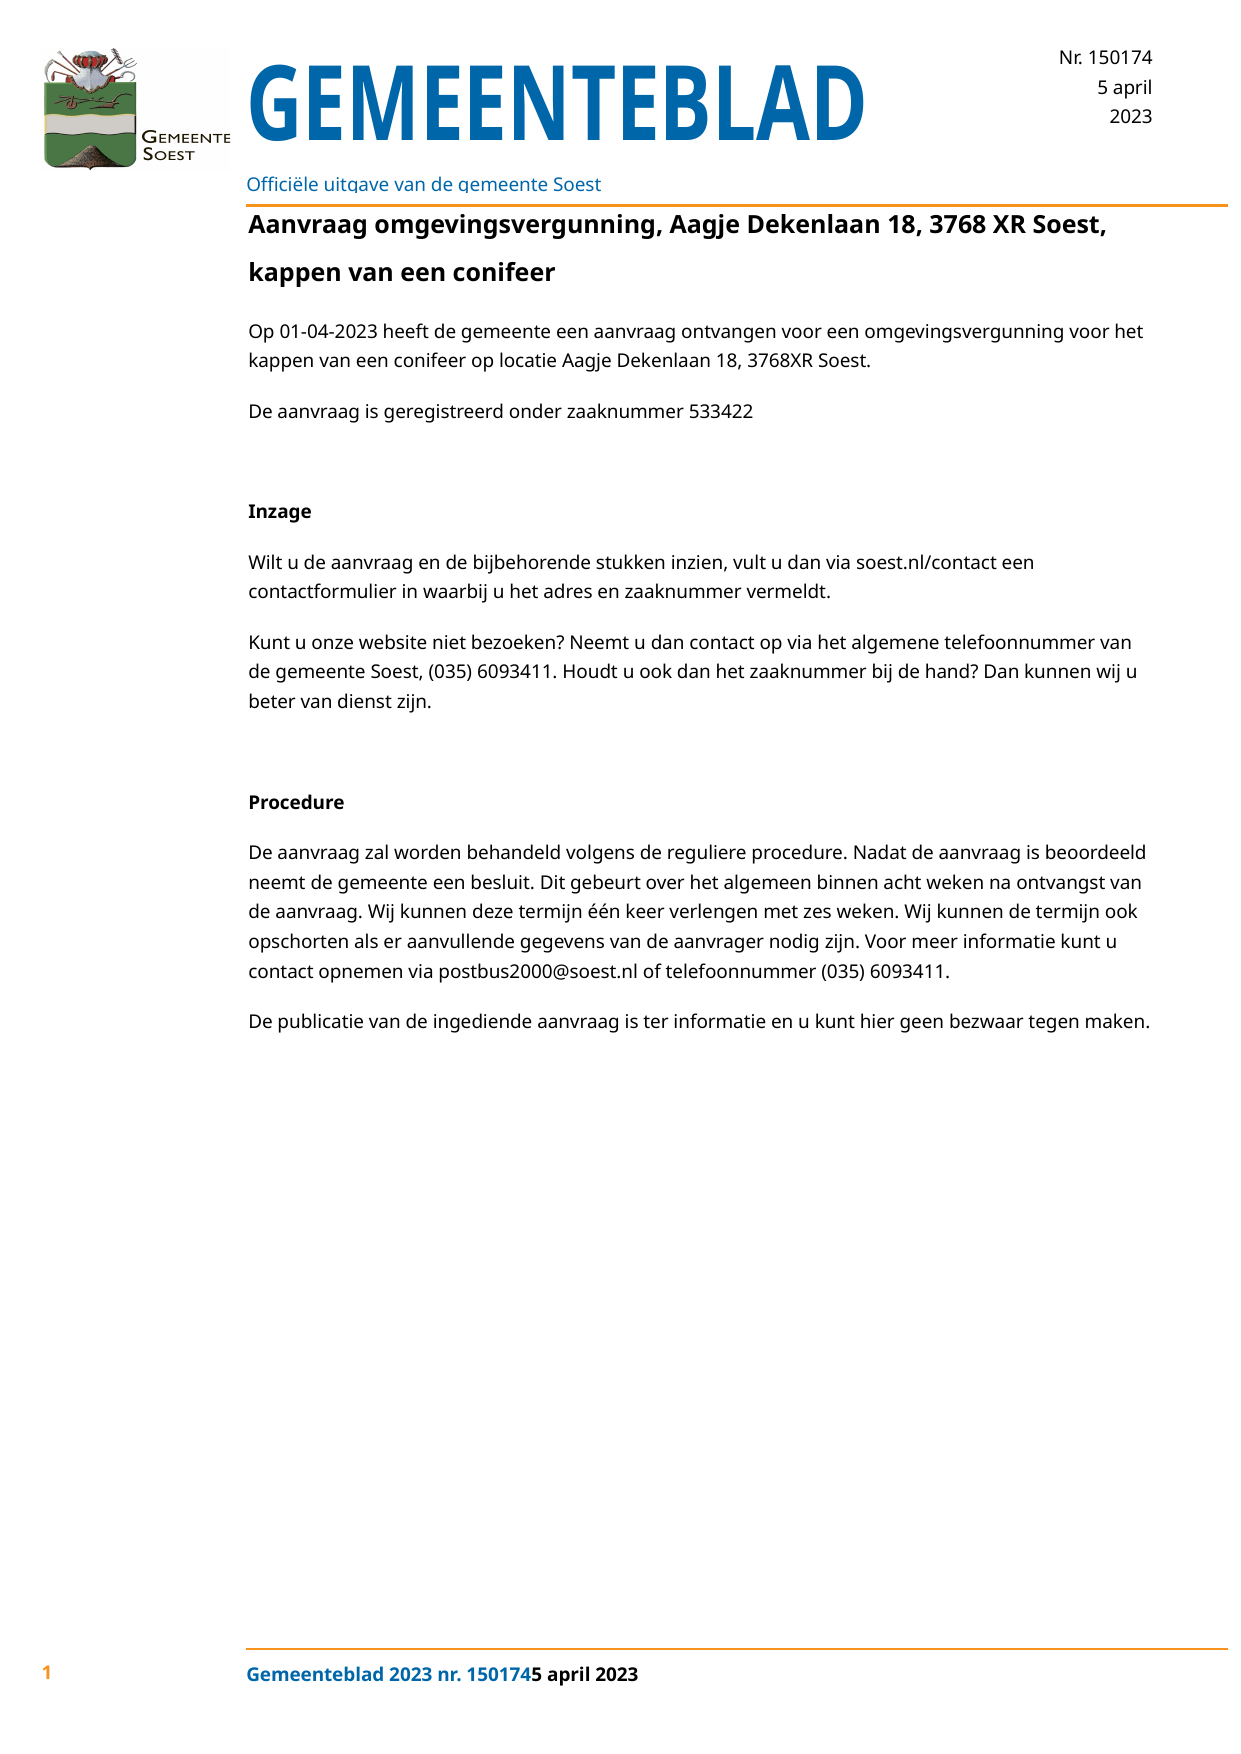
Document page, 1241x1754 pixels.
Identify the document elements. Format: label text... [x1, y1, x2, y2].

text Procedure [248, 789, 1152, 815]
text De aanvraag is geregistreerd onder zaaknummer 533422 [248, 398, 1152, 424]
text Op 01-04-2023 heeft de gemeente een aanvraag ontvangen voor een omgevingsvergunning voor het kappen van een conifeer op locatie Aagje Dekenlaan 18, 3768XR Soest. [248, 318, 1152, 373]
text Aanvraag omgevingsvergunning, Aagje Dekenlaan 18, 3768 XR Soest, kappen van een conifeer [248, 207, 1152, 288]
text Inzage [248, 499, 1152, 524]
text Kunt u onze website niet bezoeken? Neemt u dan contact op via het algemene telefoonnummer van de gemeente Soest, (035) 6093411. Houdt u ook dan het zaaknummer bij de hand? Dan kunnen wij u beter van dienst zijn. [248, 629, 1152, 714]
text Wilt u de aanvraag en de bijbehorende stukken inzien, vult u dan via soest.nl/contact een contactformulier in waarbij u het adres en zaaknummer vermeldt. [248, 549, 1152, 604]
picture [41, 47, 231, 172]
text De aanvraag zal worden behandeld volgens de reguliere procedure. Nadat de aanvraag is beoordeeld neemt de gemeente een besluit. Dit gebeurt over het algemeen binnen acht weken na ontvangst van de aanvraag. Wij kunnen deze termijn één keer verlengen met zes weken. Wij kunnen de termijn ook opschorten als er aanvullende gegevens van de aanvrager nodig zijn. Voor meer informatie kunt u contact opnemen via postbus2000@soest.nl of telefoonnummer (035) 6093411. [248, 839, 1152, 984]
text De publicatie van de ingediende aanvraag is ter informatie en u kunt hier geen bezwaar tegen maken. [248, 1008, 1152, 1034]
